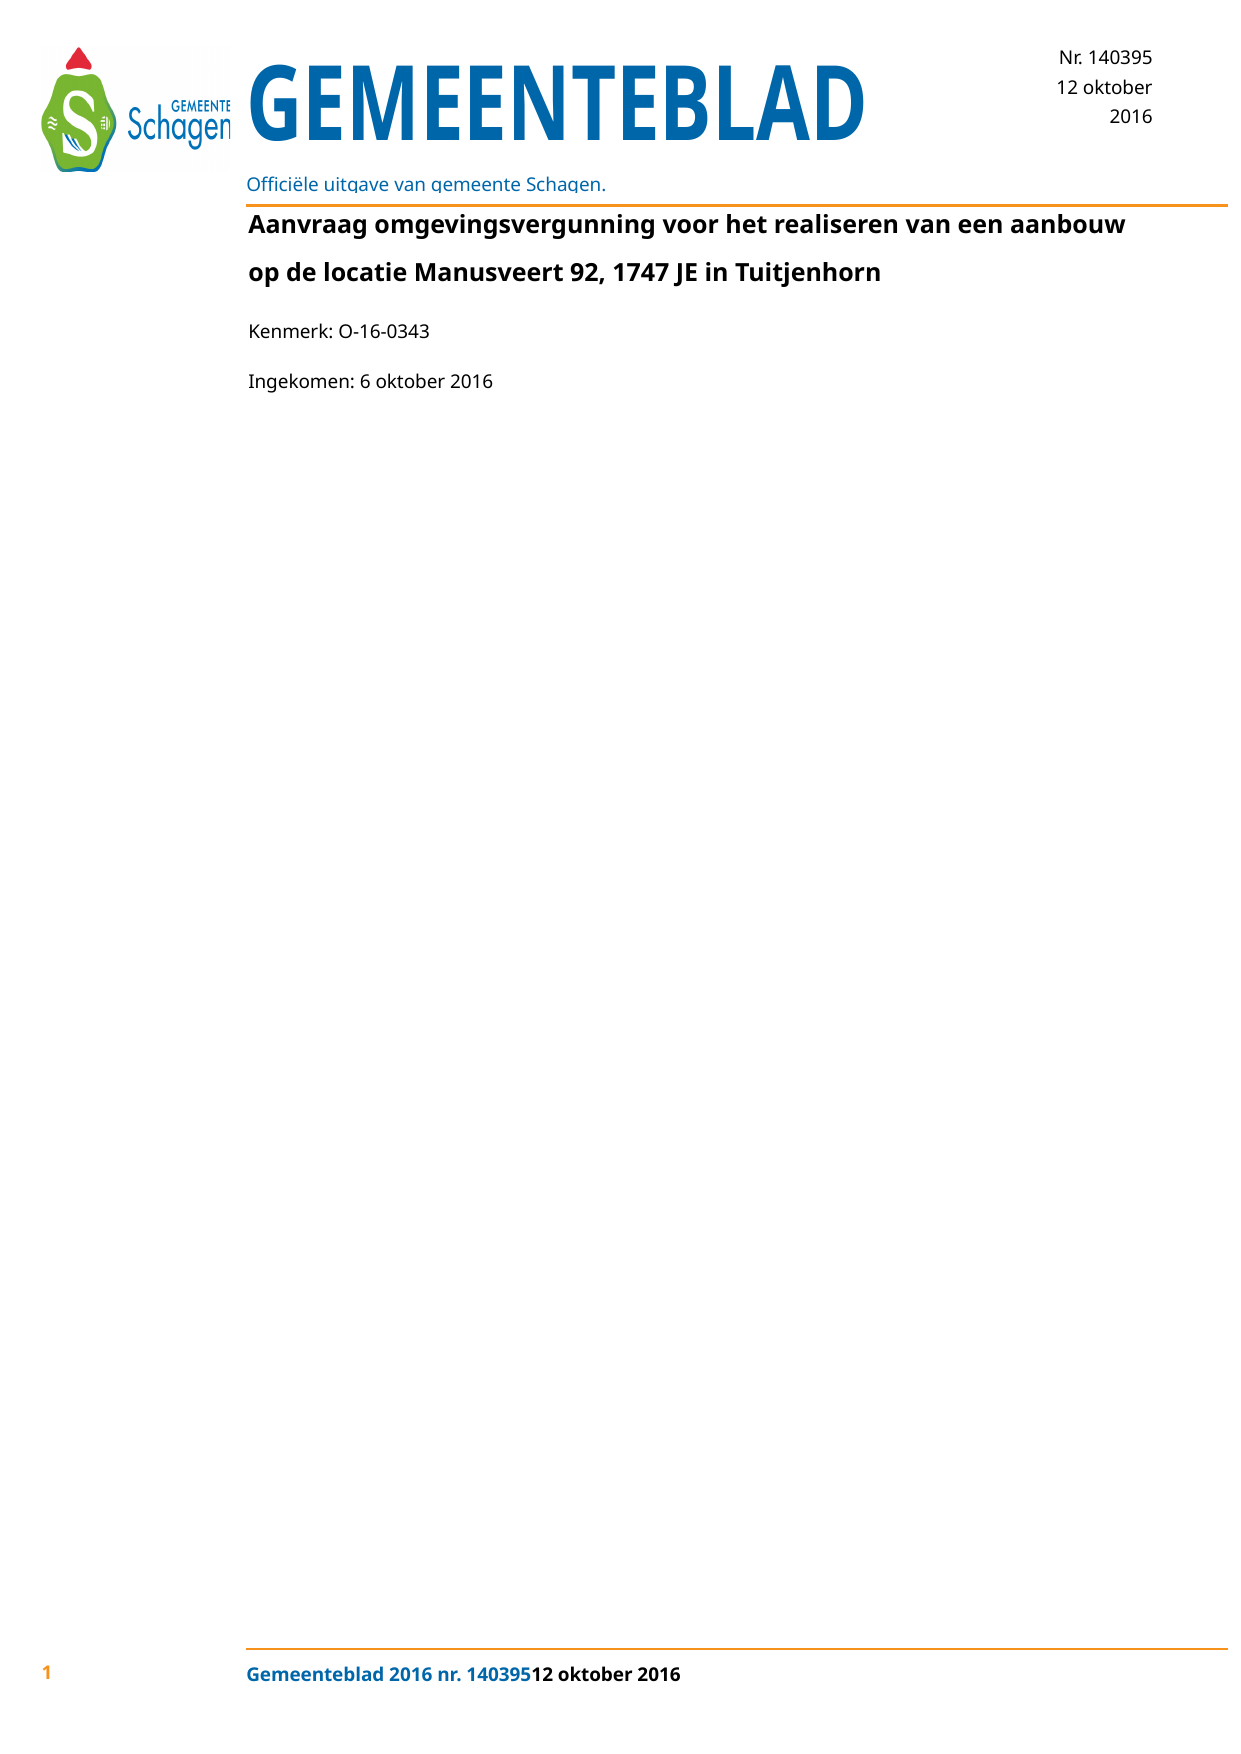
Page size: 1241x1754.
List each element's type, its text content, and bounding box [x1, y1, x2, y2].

text Ingekomen: 6 oktober 2016 [248, 368, 1152, 394]
text Aanvraag omgevingsvergunning voor het realiseren van een aanbouw op de locatie Manusveert 92, 1747 JE in Tuitjenhorn [248, 207, 1152, 288]
text Kenmerk: O-16-0343 [248, 318, 1152, 344]
picture [41, 47, 231, 172]
